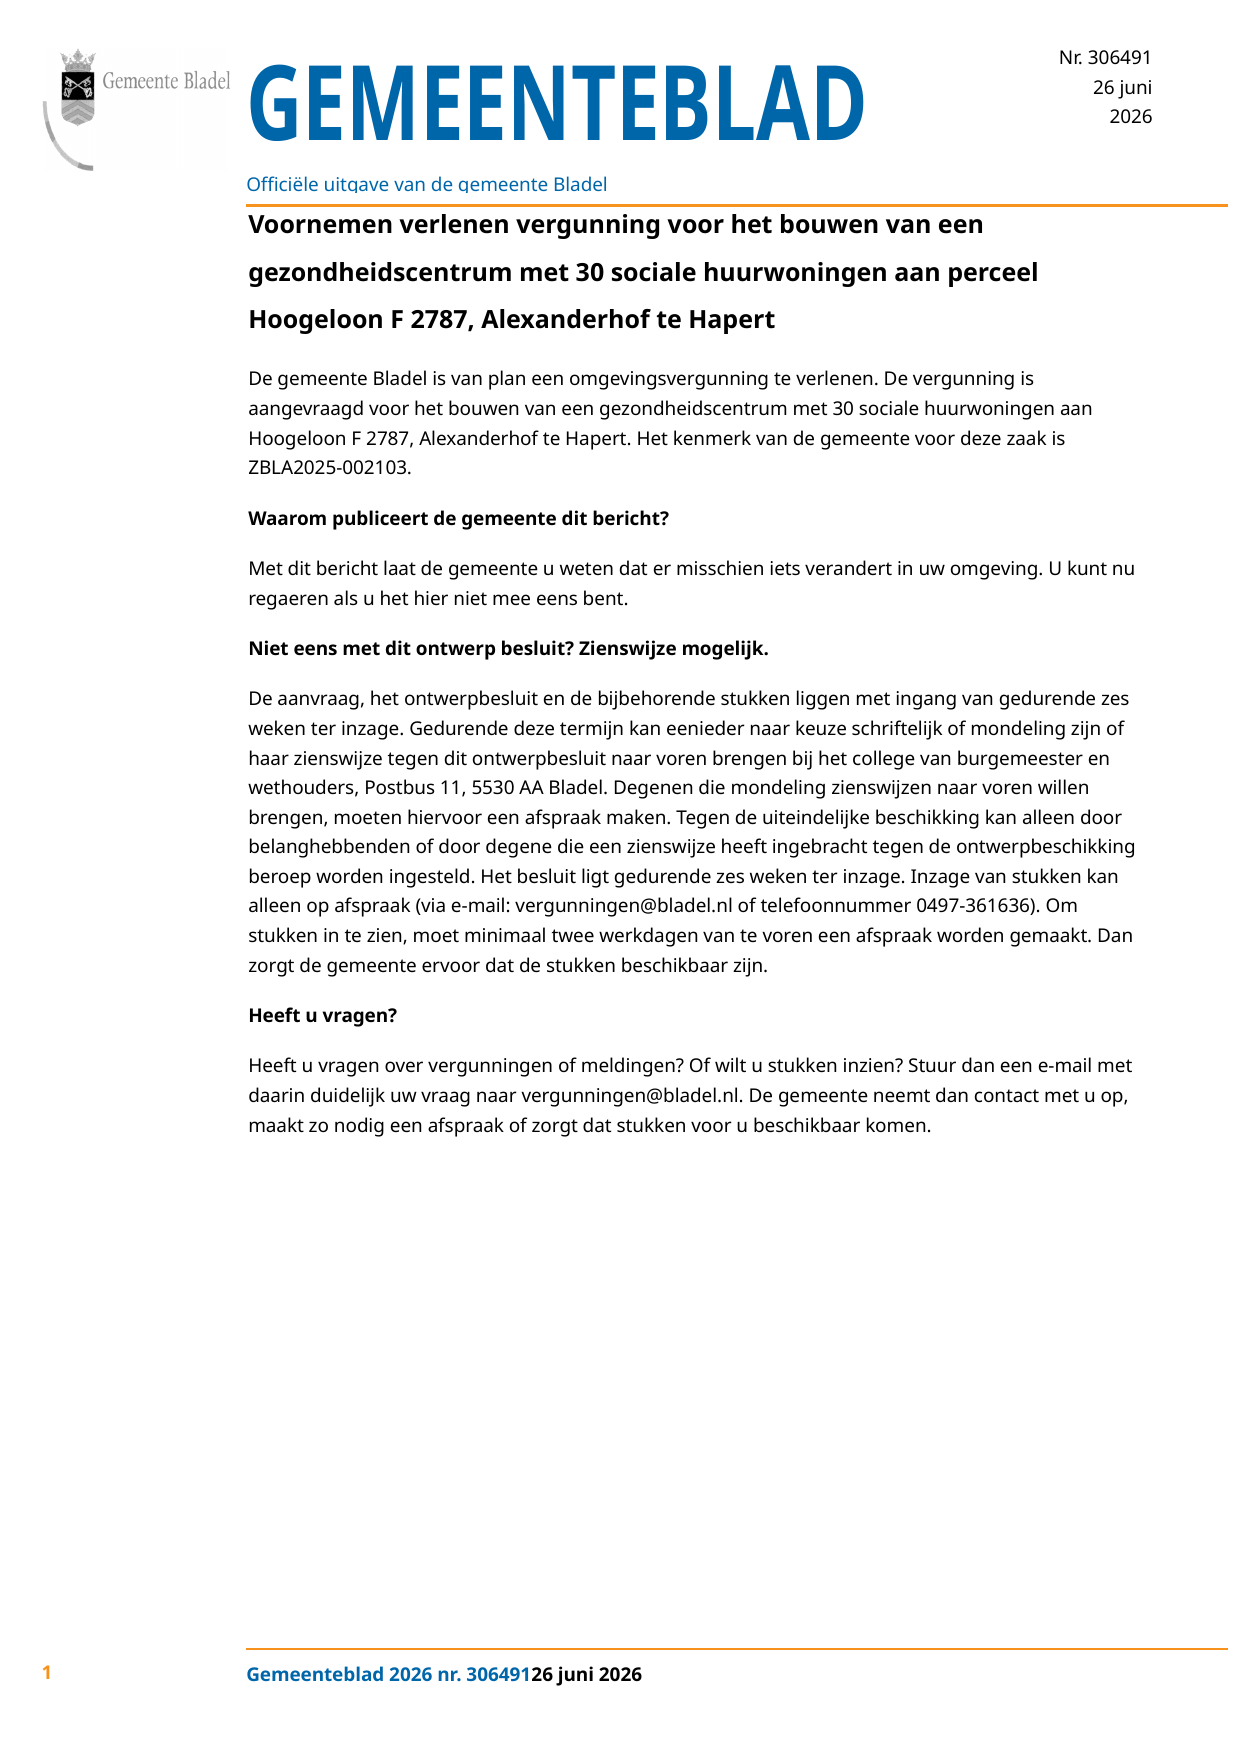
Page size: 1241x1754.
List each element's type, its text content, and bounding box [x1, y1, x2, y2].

text De aanvraag, het ontwerpbesluit en de bijbehorende stukken liggen met ingang van gedurende zes weken ter inzage. Gedurende deze termijn kan eenieder naar keuze schriftelijk of mondeling zijn of haar zienswijze tegen dit ontwerpbesluit naar voren brengen bij het college van burgemeester en wethouders, Postbus 11, 5530 AA Bladel. Degenen die mondeling zienswijzen naar voren willen brengen, moeten hiervoor een afspraak maken. Tegen de uiteindelijke beschikking kan alleen door belanghebbenden of door degene die een zienswijze heeft ingebracht tegen de ontwerpbeschikking beroep worden ingesteld. Het besluit ligt gedurende zes weken ter inzage. Inzage van stukken kan alleen op afspraak (via e-mail: vergunningen@bladel.nl of telefoonnummer 0497-361636). Om stukken in te zien, moet minimaal twee werkdagen van te voren een afspraak worden gemaakt. Dan zorgt de gemeente ervoor dat de stukken beschikbaar zijn. [248, 686, 1152, 977]
text Waarom publiceert de gemeente dit bericht? [248, 505, 1152, 530]
picture [41, 47, 231, 172]
text Voornemen verlenen vergunning voor het bouwen van een gezondheidscentrum met 30 sociale huurwoningen aan perceel Hoogeloon F 2787, Alexanderhof te Hapert [248, 207, 1152, 336]
text Met dit bericht laat de gemeente u weten dat er misschien iets verandert in uw omgeving. U kunt nu regaeren als u het hier niet mee eens bent. [248, 555, 1152, 610]
text Niet eens met dit ontwerp besluit? Zienswijze mogelijk. [248, 635, 1152, 661]
text Heeft u vragen over vergunningen of meldingen? Of wilt u stukken inzien? Stuur dan een e-mail met daarin duidelijk uw vraag naar vergunningen@bladel.nl. De gemeente neemt dan contact met u op, maakt zo nodig een afspraak of zorgt dat stukken voor u beschikbaar komen. [248, 1053, 1152, 1137]
text De gemeente Bladel is van plan een omgevingsvergunning te verlenen. De vergunning is aangevraagd voor het bouwen van een gezondheidscentrum met 30 sociale huurwoningen aan Hoogeloon F 2787, Alexanderhof te Hapert. Het kenmerk van de gemeente voor deze zaak is ZBLA2025-002103. [248, 366, 1152, 480]
text Heeft u vragen? [248, 1002, 1152, 1028]
